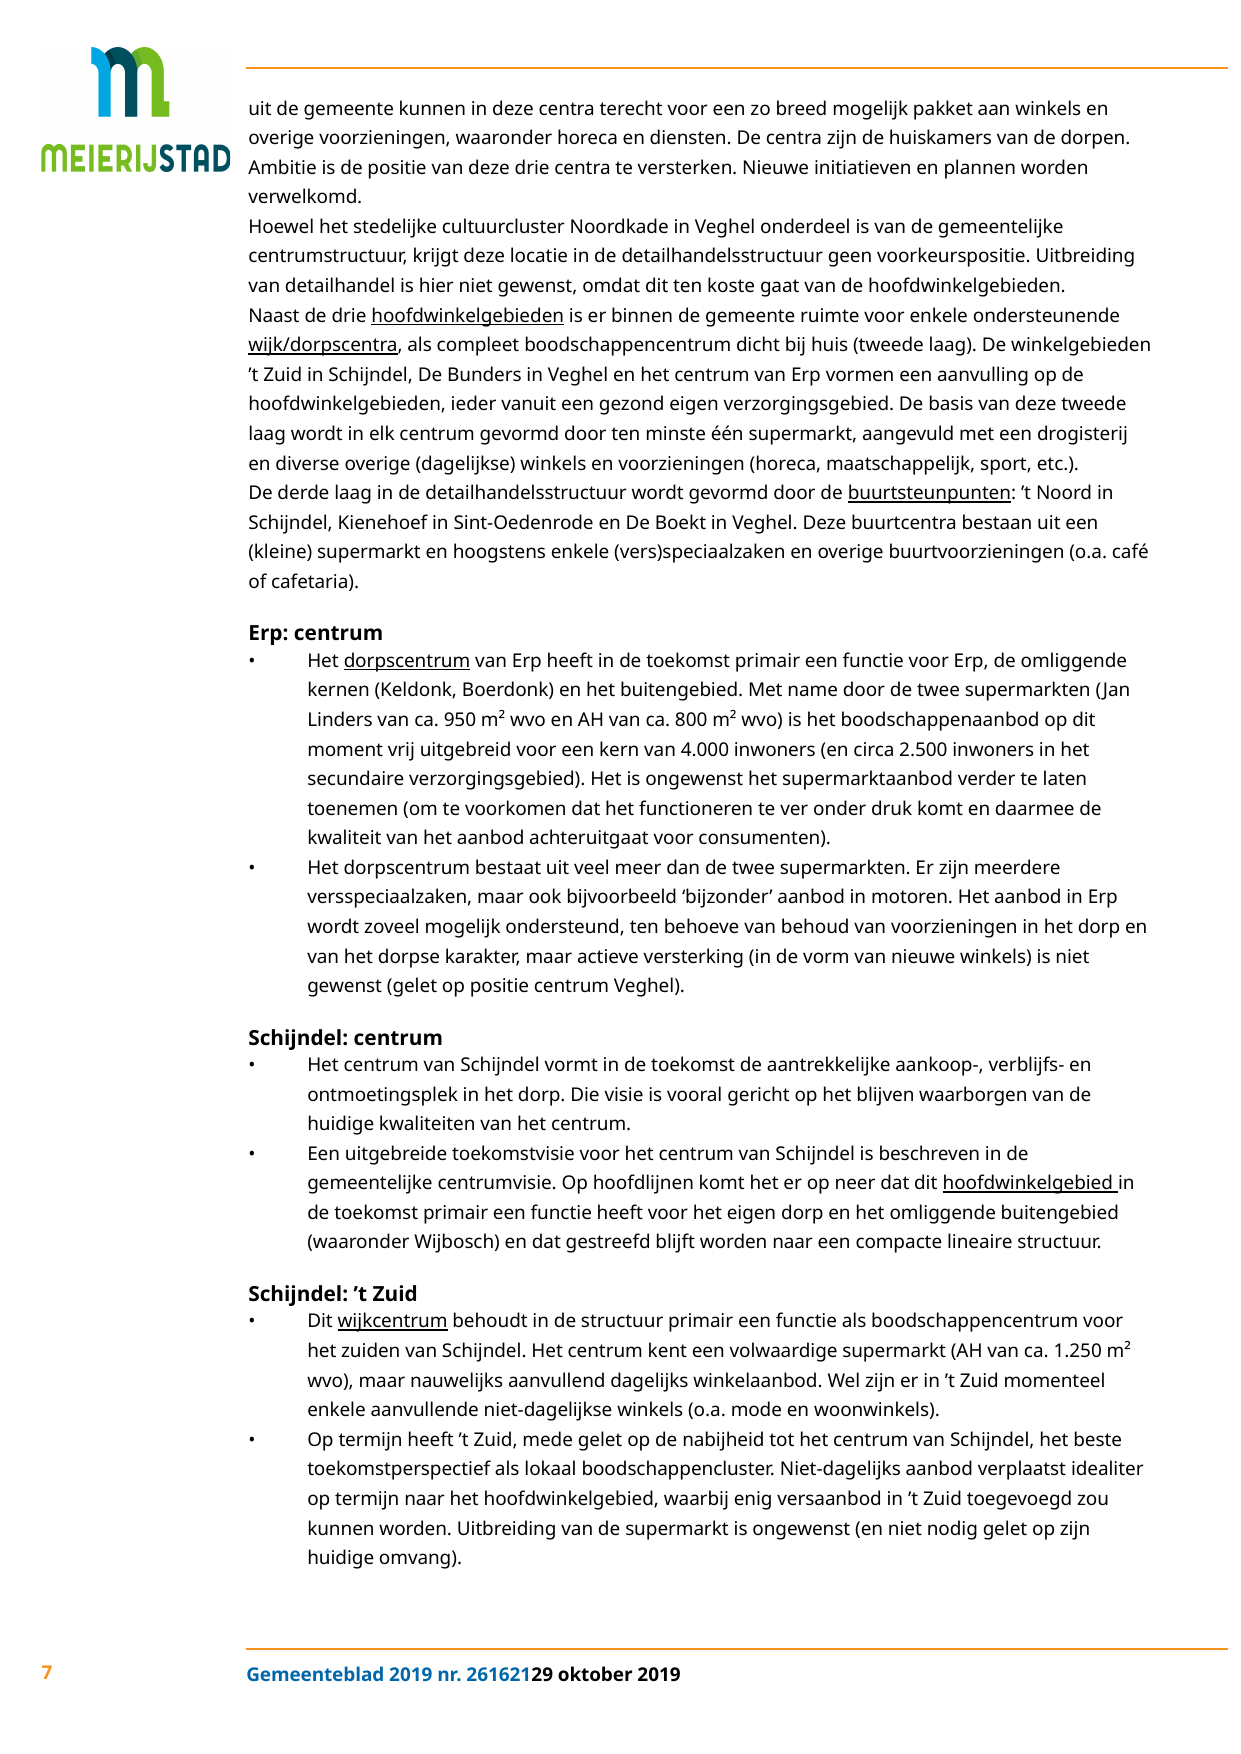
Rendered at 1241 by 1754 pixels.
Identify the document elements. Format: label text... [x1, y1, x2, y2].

text De derde laag in de detailhandelsstructuur wordt gevormd door de buurtsteunpunten: ’t Noord in Schijndel, Kienehoef in Sint-Oedenrode en De Boekt in Veghel. Deze buurtcentra bestaan uit een (kleine) supermarkt en hoogstens enkele (vers)speciaalzaken en overige buurtvoorzieningen (o.a. café of cafetaria). [248, 479, 1152, 594]
text Hoewel het stedelijke cultuurcluster Noordkade in Veghel onderdeel is van de gemeentelijke centrumstructuur, krijgt deze locatie in de detailhandelsstructuur geen voorkeurspositie. Uitbreiding van detailhandel is hier niet gewenst, omdat dit ten koste gaat van de hoofdwinkelgebieden. [248, 213, 1152, 298]
list Een uitgebreide toekomstvisie voor het centrum van Schijndel is beschreven in de gemeentelijke centrumvisie. Op hoofdlijnen komt het er op neer dat dit hoofdwinkelgebied in de toekomst primair een functie heeft voor het eigen dorp en het omliggende buitengebied (waaronder Wijbosch) en dat gestreefd blijft worden naar een compacte lineaire structuur. [248, 1140, 1152, 1254]
list Het centrum van Schijndel vormt in de toekomst de aantrekkelijke aankoop-, verblijfs- en ontmoetingsplek in het dorp. Die visie is vooral gericht op het blijven waarborgen van de huidige kwaliteiten van het centrum. [248, 1051, 1152, 1136]
list Het dorpscentrum bestaat uit veel meer dan de twee supermarkten. Er zijn meerdere versspeciaalzaken, maar ook bijvoorbeeld ‘bijzonder’ aanbod in motoren. Het aanbod in Erp wordt zoveel mogelijk ondersteund, ten behoeve van behoud van voorzieningen in het dorp en van het dorpse karakter, maar actieve versterking (in de vorm van nieuwe winkels) is niet gewenst (gelet op positie centrum Veghel). [248, 854, 1152, 998]
list Dit wijkcentrum behoudt in de structuur primair een functie als boodschappencentrum voor het zuiden van Schijndel. Het centrum kent een volwaardige supermarkt (AH van ca. 1.250 m² wvo), maar nauwelijks aanvullend dagelijks winkelaanbod. Wel zijn er in ’t Zuid momenteel enkele aanvullende niet-dagelijkse winkels (o.a. mode en woonwinkels). [248, 1308, 1152, 1422]
picture [41, 47, 231, 172]
list Het dorpscentrum van Erp heeft in de toekomst primair een functie voor Erp, de omliggende kernen (Keldonk, Boerdonk) en het buitengebied. Met name door de twee supermarkten (Jan Linders van ca. 950 m² wvo en AH van ca. 800 m² wvo) is het boodschappenaanbod op dit moment vrij uitgebreid voor een kern van 4.000 inwoners (en circa 2.500 inwoners in het secundaire verzorgingsgebied). Het is ongewenst het supermarktaanbod verder te laten toenemen (om te voorkomen dat het functioneren te ver onder druk komt en daarmee de kwaliteit van het aanbod achteruitgaat voor consumenten). [248, 647, 1152, 850]
text Schijndel: centrum [248, 1023, 1152, 1051]
list Op termijn heeft ’t Zuid, mede gelet op de nabijheid tot het centrum van Schijndel, het beste toekomstperspectief als lokaal boodschappencluster. Niet-dagelijks aanbod verplaatst idealiter op termijn naar het hoofdwinkelgebied, waarbij enig versaanbod in ’t Zuid toegevoegd zou kunnen worden. Uitbreiding van de supermarkt is ongewenst (en niet nodig gelet op zijn huidige omvang). [248, 1426, 1152, 1570]
text Schijndel: ’t Zuid [248, 1279, 1152, 1308]
text uit de gemeente kunnen in deze centra terecht voor een zo breed mogelijk pakket aan winkels en overige voorzieningen, waaronder horeca en diensten. De centra zijn de huiskamers van de dorpen. Ambitie is de positie van deze drie centra te versterken. Nieuwe initiatieven en plannen worden verwelkomd. [248, 95, 1152, 209]
text Erp: centrum [248, 618, 1152, 647]
text Naast de drie hoofdwinkelgebieden is er binnen de gemeente ruimte voor enkele ondersteunende wijk/dorpscentra, als compleet boodschappencentrum dicht bij huis (tweede laag). De winkelgebieden ’t Zuid in Schijndel, De Bunders in Veghel en het centrum van Erp vormen een aanvulling op de hoofdwinkelgebieden, ieder vanuit een gezond eigen verzorgingsgebied. De basis van deze tweede laag wordt in elk centrum gevormd door ten minste één supermarkt, aangevuld met een drogisterij en diverse overige (dagelijkse) winkels en voorzieningen (horeca, maatschappelijk, sport, etc.). [248, 302, 1152, 476]
